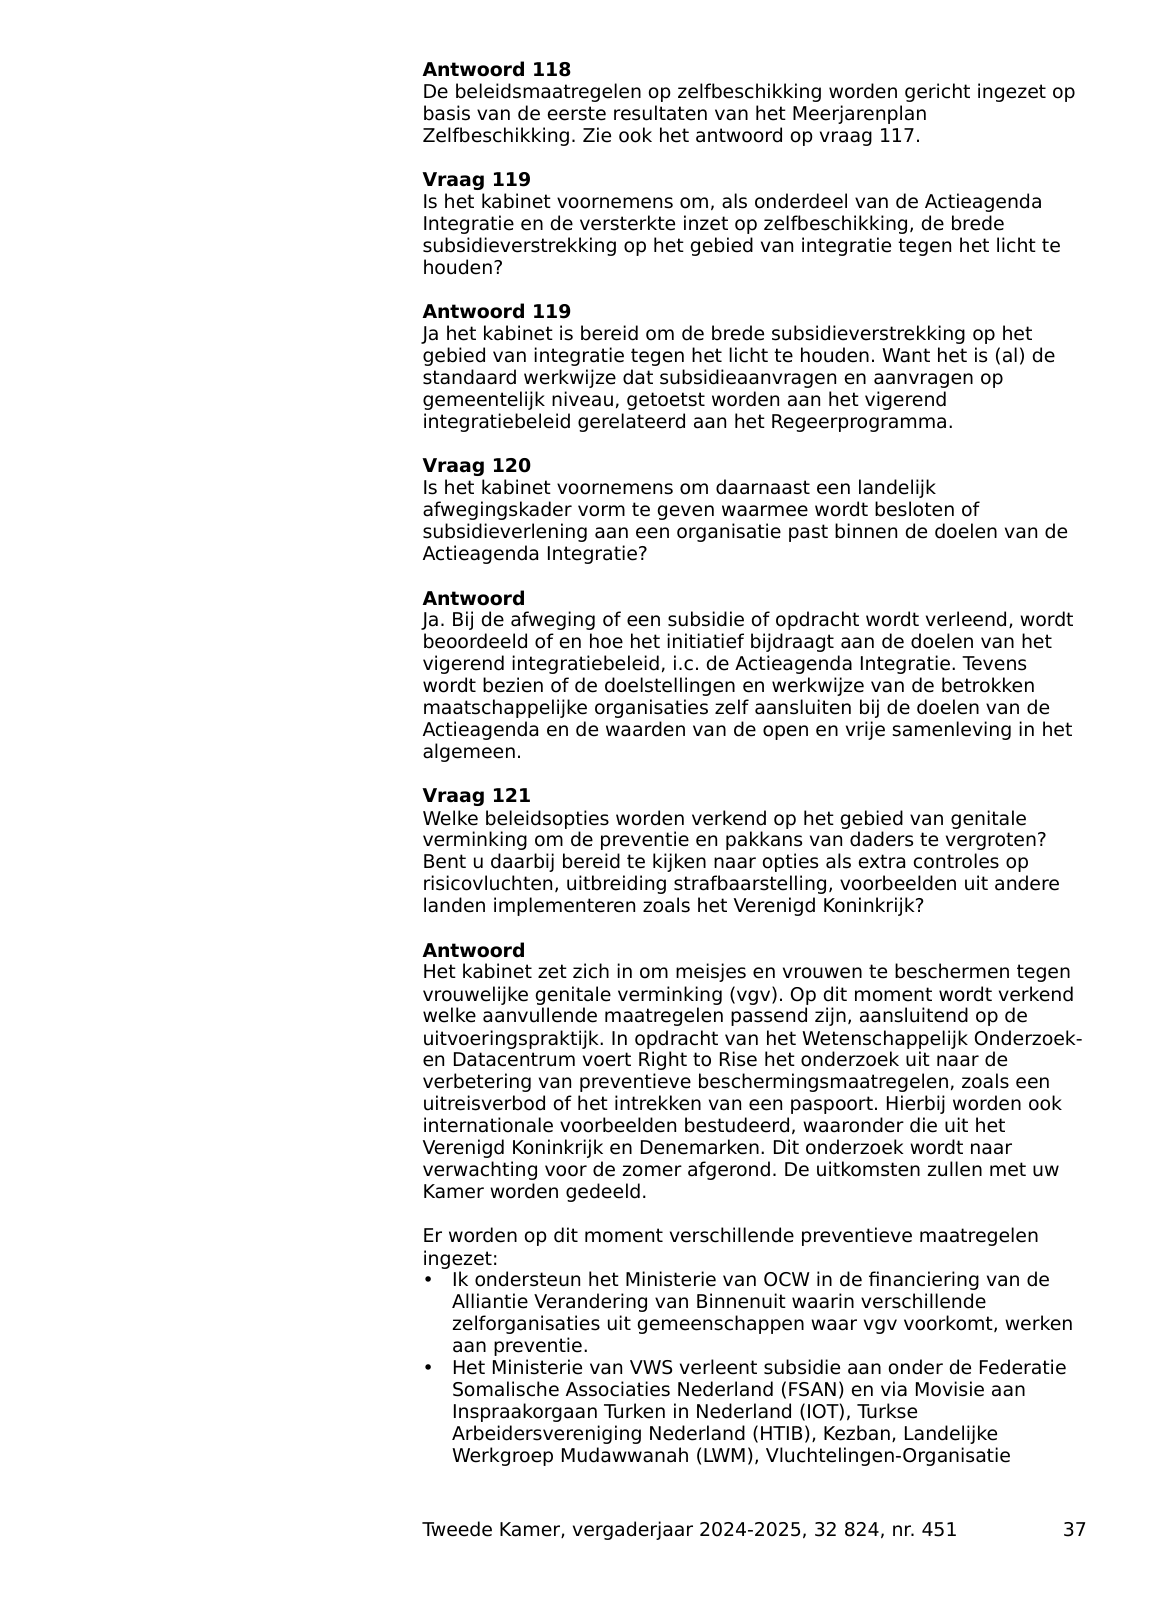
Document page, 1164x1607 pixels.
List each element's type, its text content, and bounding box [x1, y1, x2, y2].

text Vraag 120 [422, 455, 1087, 477]
text Ja het kabinet is bereid om de brede subsidieverstrekking op het gebied van integratie tegen het licht te houden. Want het is (al) de standaard werkwijze dat subsidieaanvragen en aanvragen op gemeentelijk niveau, getoetst worden aan het vigerend integratiebeleid gerelateerd aan het Regeerprogramma. [422, 323, 1087, 433]
text Is het kabinet voornemens om, als onderdeel van de Actieagenda Integratie en de versterkte inzet op zelfbeschikking, de brede subsidieverstrekking op het gebied van integratie tegen het licht te houden? [422, 191, 1087, 279]
text Er worden op dit moment verschillende preventieve maatregelen ingezet: [422, 1225, 1087, 1269]
text Antwoord [422, 939, 1087, 961]
text Antwoord 118 [422, 59, 1087, 81]
text Welke beleidsopties worden verkend op het gebied van genitale verminking om de preventie en pakkans van daders te vergroten? Bent u daarbij bereid te kijken naar opties als extra controles op risicovluchten, uitbreiding strafbaarstelling, voorbeelden uit andere landen implementeren zoals het Verenigd Koninkrijk? [422, 807, 1087, 917]
text Antwoord 119 [422, 301, 1087, 323]
text Antwoord [422, 587, 1087, 609]
text Ja. Bij de afweging of een subsidie of opdracht wordt verleend, wordt beoordeeld of en hoe het initiatief bijdraagt aan de doelen van het vigerend integratiebeleid, i.c. de Actieagenda Integratie. Tevens wordt bezien of de doelstellingen en werkwijze van de betrokken maatschappelijke organisaties zelf aansluiten bij de doelen van de Actieagenda en de waarden van de open en vrije samenleving in het algemeen. [422, 609, 1087, 763]
text • Het Ministerie van VWS verleent subsidie aan onder de Federatie Somalische Associaties Nederland (FSAN) en via Movisie aan Inspraakorgaan Turken in Nederland (IOT), Turkse Arbeidersvereniging Nederland (HTIB), Kezban, Landelijke Werkgroep Mudawwanah (LWM), Vluchtelingen-Organisatie [422, 1357, 1087, 1467]
text Vraag 119 [422, 169, 1087, 191]
text De beleidsmaatregelen op zelfbeschikking worden gericht ingezet op basis van de eerste resultaten van het Meerjarenplan Zelfbeschikking. Zie ook het antwoord op vraag 117. [422, 81, 1087, 147]
text Het kabinet zet zich in om meisjes en vrouwen te beschermen tegen vrouwelijke genitale verminking (vgv). Op dit moment wordt verkend welke aanvullende maatregelen passend zijn, aansluitend op de uitvoeringspraktijk. In opdracht van het Wetenschappelijk Onderzoek- en Datacentrum voert Right to Rise het onderzoek uit naar de verbetering van preventieve beschermingsmaatregelen, zoals een uitreisverbod of het intrekken van een paspoort. Hierbij worden ook internationale voorbeelden bestudeerd, waaronder die uit het Verenigd Koninkrijk en Denemarken. Dit onderzoek wordt naar verwachting voor de zomer afgerond. De uitkomsten zullen met uw Kamer worden gedeeld. [422, 961, 1087, 1203]
text • Ik ondersteun het Ministerie van OCW in de financiering van de Alliantie Verandering van Binnenuit waarin verschillende zelforganisaties uit gemeenschappen waar vgv voorkomt, werken aan preventie. [422, 1269, 1087, 1357]
text Vraag 121 [422, 785, 1087, 807]
text Is het kabinet voornemens om daarnaast een landelijk afwegingskader vorm te geven waarmee wordt besloten of subsidieverlening aan een organisatie past binnen de doelen van de Actieagenda Integratie? [422, 477, 1087, 565]
